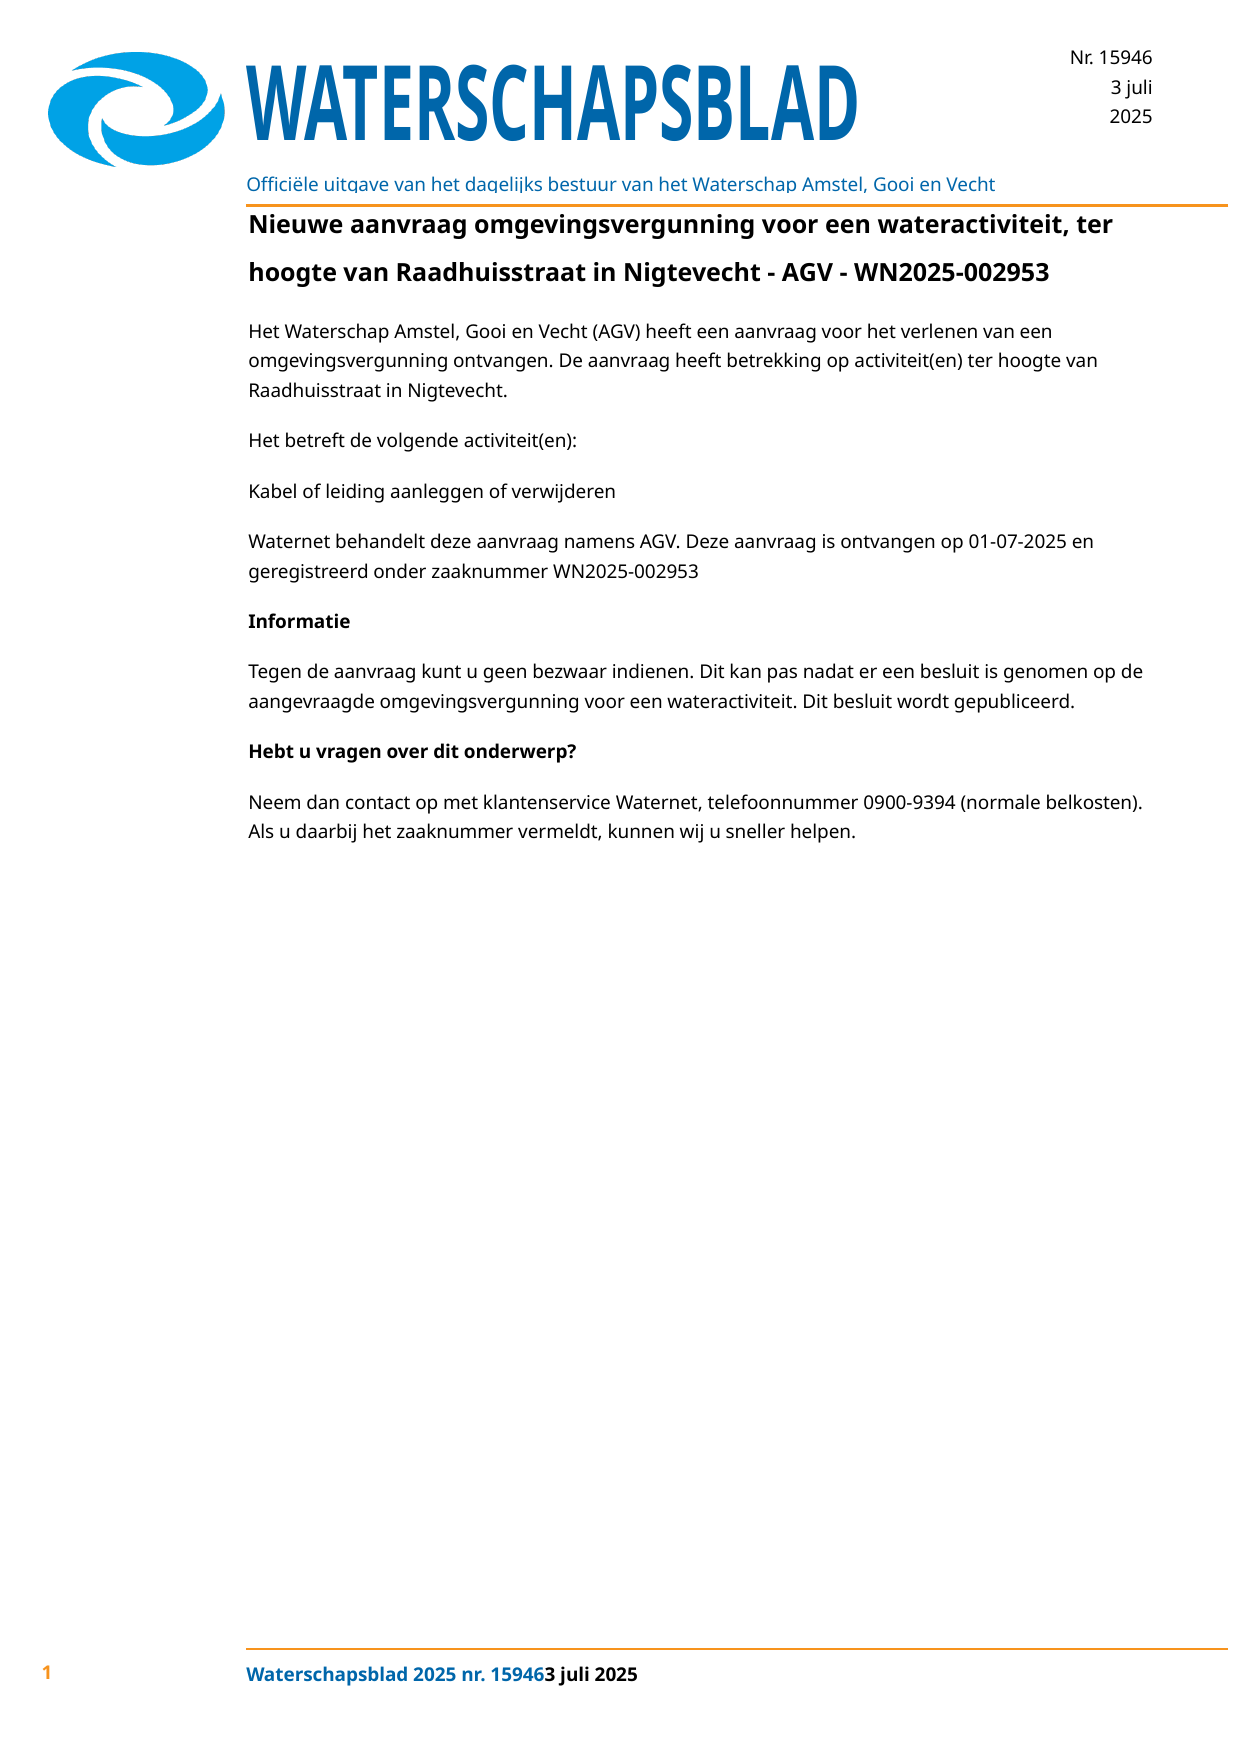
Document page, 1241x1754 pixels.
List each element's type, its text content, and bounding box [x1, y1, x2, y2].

text Kabel of leiding aanleggen of verwijderen [248, 478, 1152, 504]
picture [41, 47, 231, 172]
text Hebt u vragen over dit onderwerp? [248, 739, 1152, 764]
text Neem dan contact op met klantenservice Waternet, telefoonnummer 0900-9394 (normale belkosten). Als u daarbij het zaaknummer vermeldt, kunnen wij u sneller helpen. [248, 789, 1152, 844]
text Nieuwe aanvraag omgevingsvergunning voor een wateractiviteit, ter hoogte van Raadhuisstraat in Nigtevecht - AGV - WN2025-002953 [248, 207, 1152, 288]
text Het betreft de volgende activiteit(en): [248, 427, 1152, 453]
text Waternet behandelt deze aanvraag namens AGV. Deze aanvraag is ontvangen op 01-07-2025 en geregistreerd onder zaaknummer WN2025-002953 [248, 528, 1152, 584]
text Tegen de aanvraag kunt u geen bezwaar indienen. Dit kan pas nadat er een besluit is genomen op de aangevraagde omgevingsvergunning voor een wateractiviteit. Dit besluit wordt gepubliceerd. [248, 659, 1152, 714]
text Het Waterschap Amstel, Gooi en Vecht (AGV) heeft een aanvraag voor het verlenen van een omgevingsvergunning ontvangen. De aanvraag heeft betrekking op activiteit(en) ter hoogte van Raadhuisstraat in Nigtevecht. [248, 318, 1152, 403]
text Informatie [248, 608, 1152, 634]
